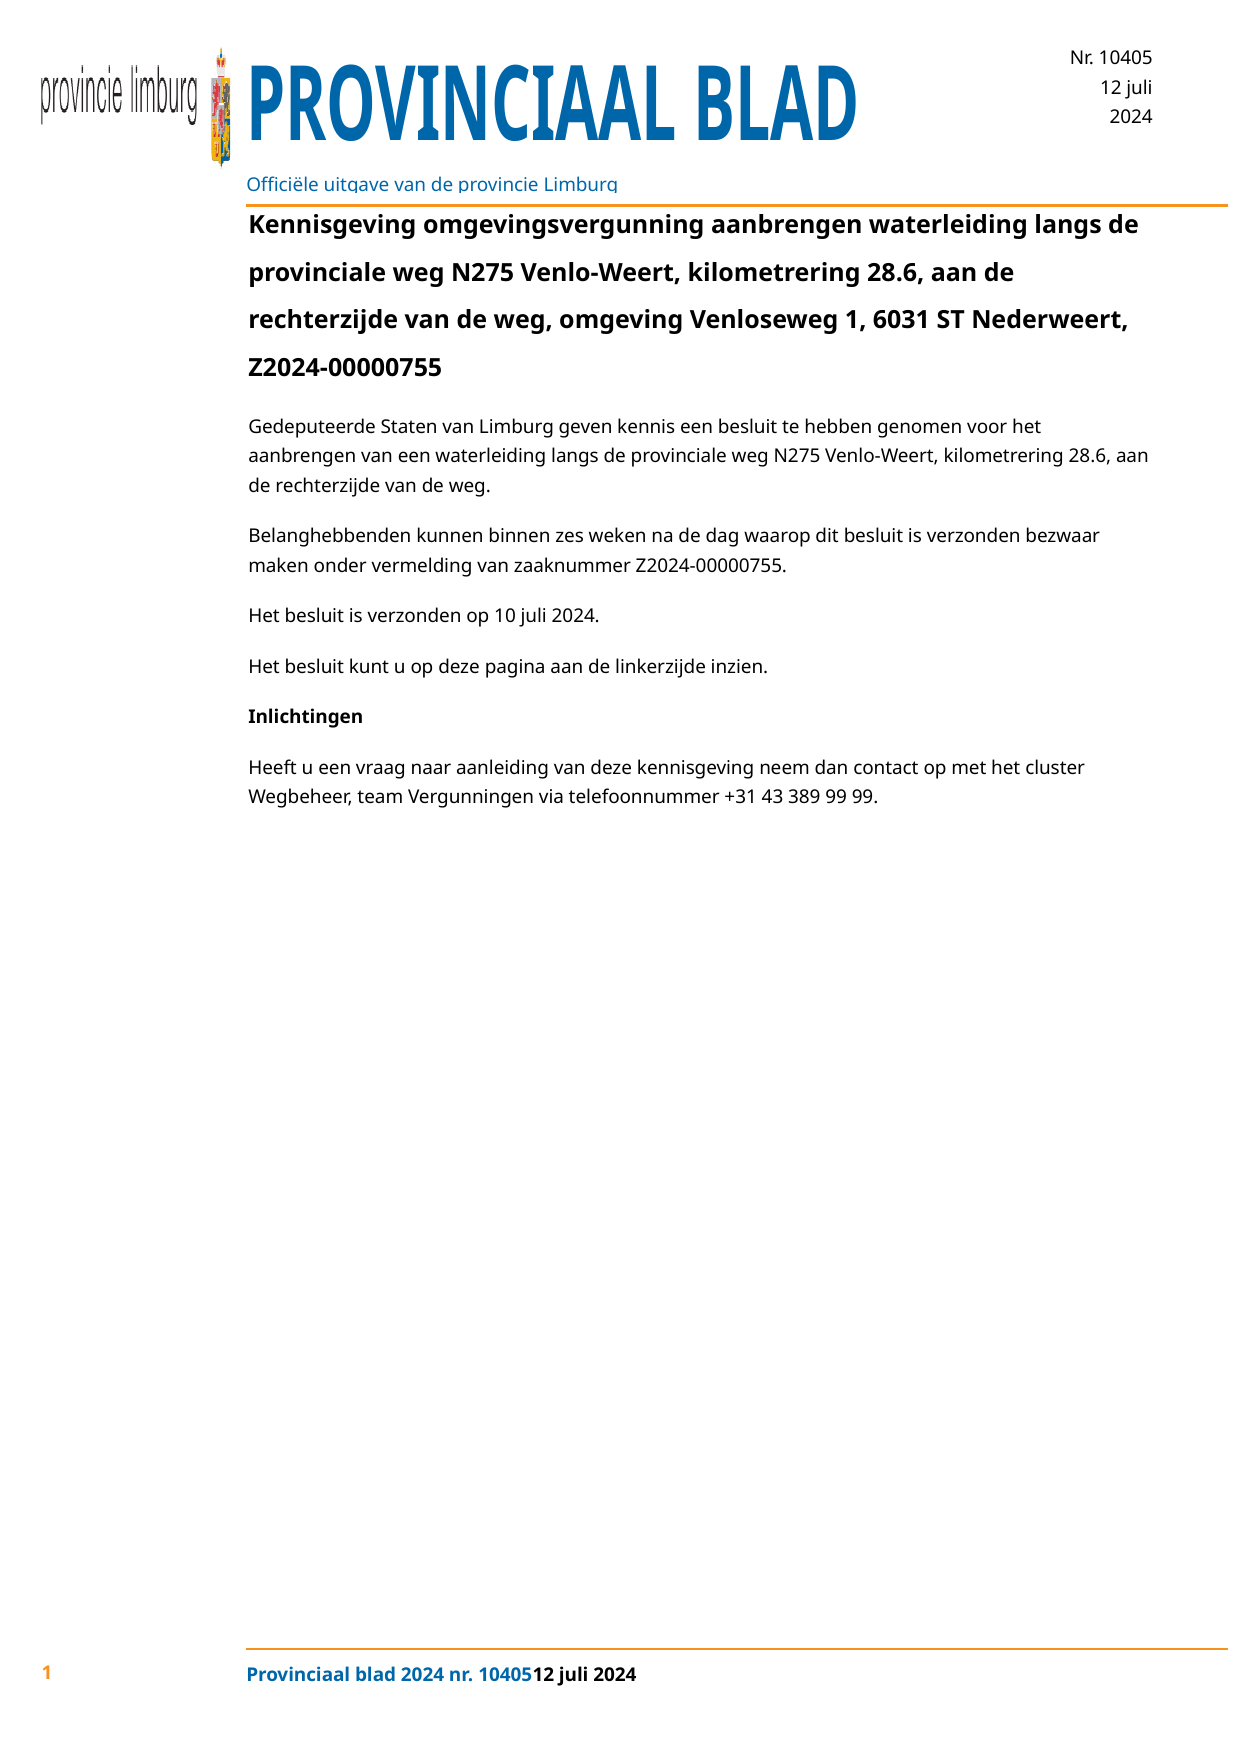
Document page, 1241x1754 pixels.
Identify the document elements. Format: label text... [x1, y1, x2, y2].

text Het besluit is verzonden op 10 juli 2024. [248, 603, 1152, 628]
text Het besluit kunt u op deze pagina aan de linkerzijde inzien. [248, 653, 1152, 679]
text Inlichtingen [248, 703, 1152, 729]
text Belanghebbenden kunnen binnen zes weken na de dag waarop dit besluit is verzonden bezwaar maken onder vermelding van zaaknummer Z2024-00000755. [248, 523, 1152, 578]
text Heeft u een vraag naar aanleiding van deze kennisgeving neem dan contact op met het cluster Wegbeheer, team Vergunningen via telefoonnummer +31 43 389 99 99. [248, 754, 1152, 809]
picture [41, 47, 231, 172]
text Gedeputeerde Staten van Limburg geven kennis een besluit te hebben genomen voor het aanbrengen van een waterleiding langs de provinciale weg N275 Venlo-Weert, kilometrering 28.6, aan de rechterzijde van de weg. [248, 413, 1152, 498]
text Kennisgeving omgevingsvergunning aanbrengen waterleiding langs de provinciale weg N275 Venlo-Weert, kilometrering 28.6, aan de rechterzijde van de weg, omgeving Venloseweg 1, 6031 ST Nederweert, Z2024-00000755 [248, 207, 1152, 384]
